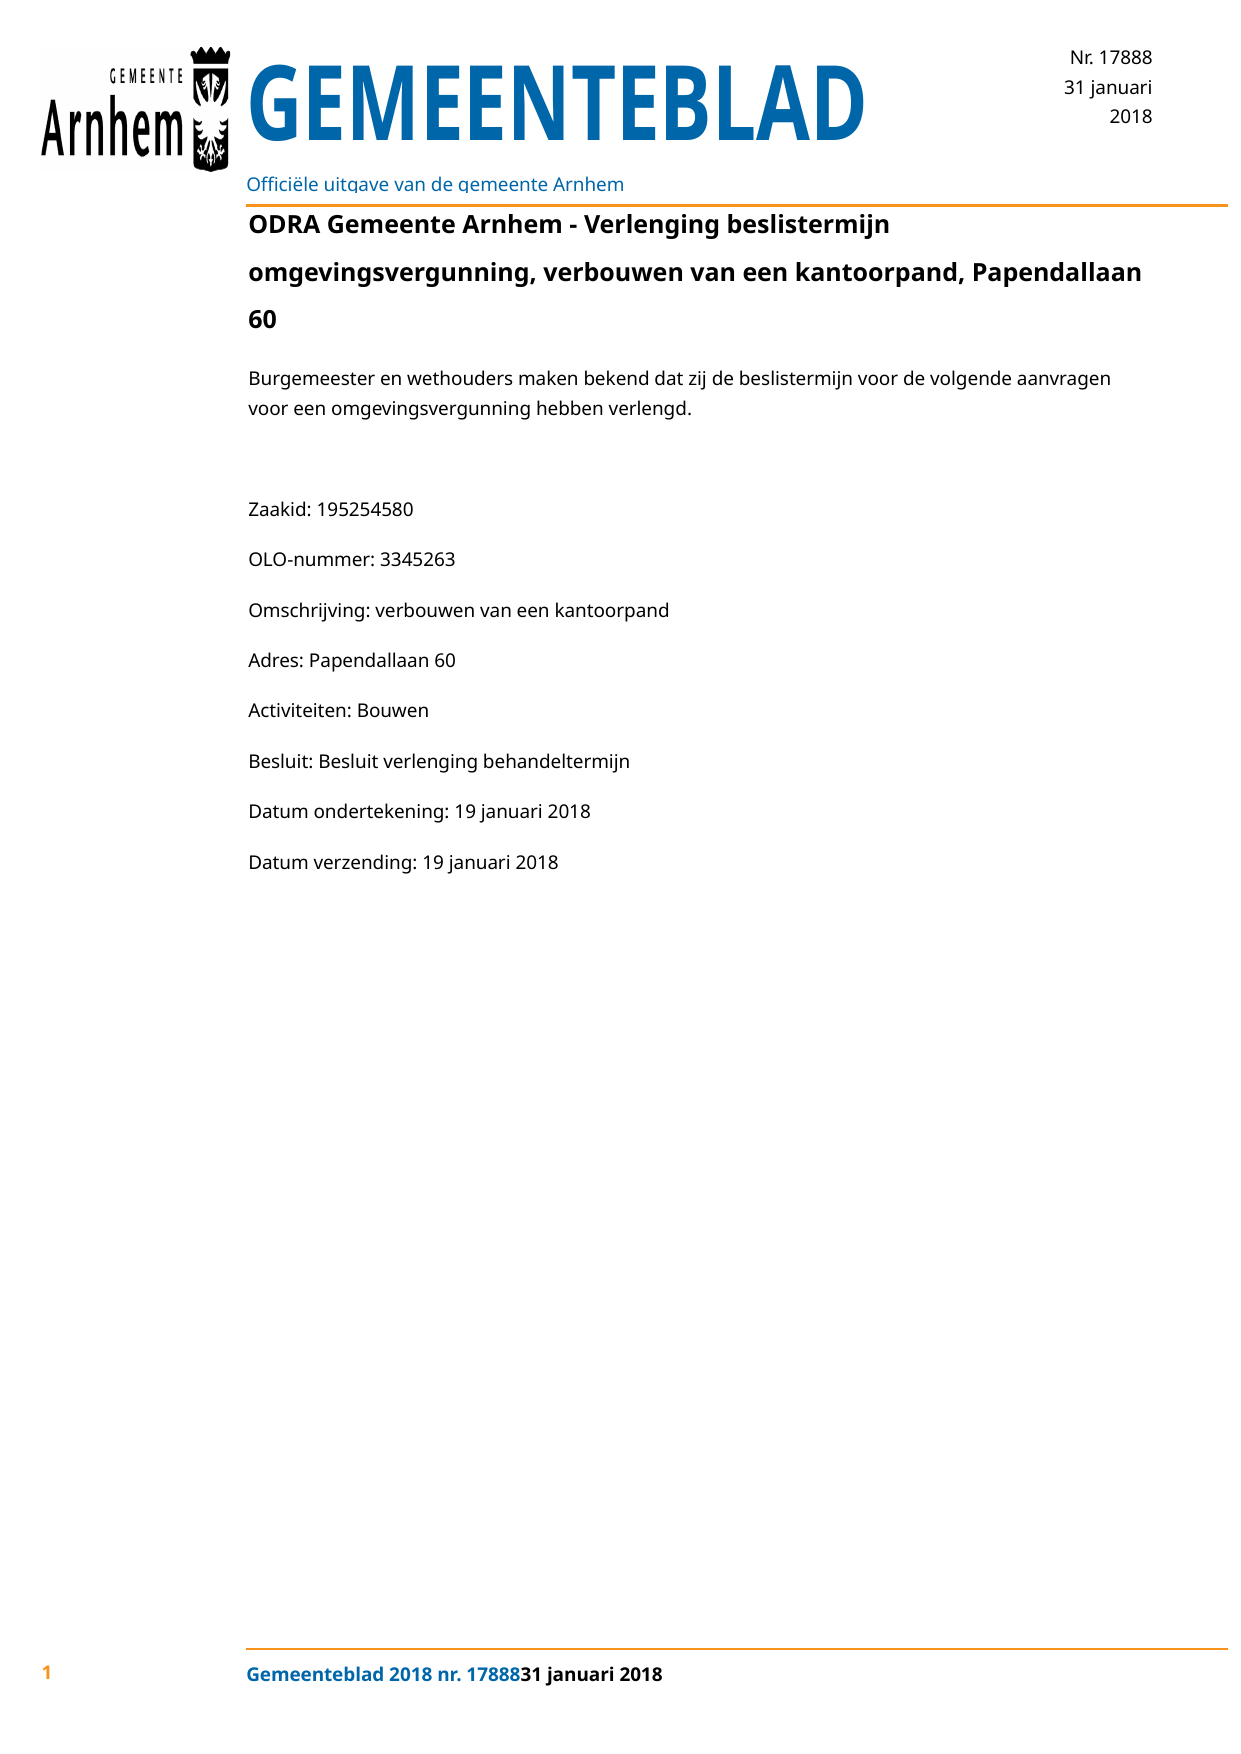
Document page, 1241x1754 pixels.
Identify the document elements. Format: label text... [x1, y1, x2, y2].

text Datum verzending: 19 januari 2018 [248, 849, 1152, 874]
text Activiteiten: Bouwen [248, 698, 1152, 723]
text ODRA Gemeente Arnhem - Verlenging beslistermijn omgevingsvergunning, verbouwen van een kantoorpand, Papendallaan 60 [248, 207, 1152, 336]
text Burgemeester en wethouders maken bekend dat zij de beslistermijn voor de volgende aanvragen voor een omgevingsvergunning hebben verlengd. [248, 366, 1152, 421]
text Datum ondertekening: 19 januari 2018 [248, 798, 1152, 824]
text Zaakid: 195254580 [248, 496, 1152, 522]
picture [41, 47, 231, 172]
text OLO-nummer: 3345263 [248, 546, 1152, 572]
text Besluit: Besluit verlenging behandeltermijn [248, 748, 1152, 774]
text Omschrijving: verbouwen van een kantoorpand [248, 597, 1152, 622]
text Adres: Papendallaan 60 [248, 647, 1152, 673]
